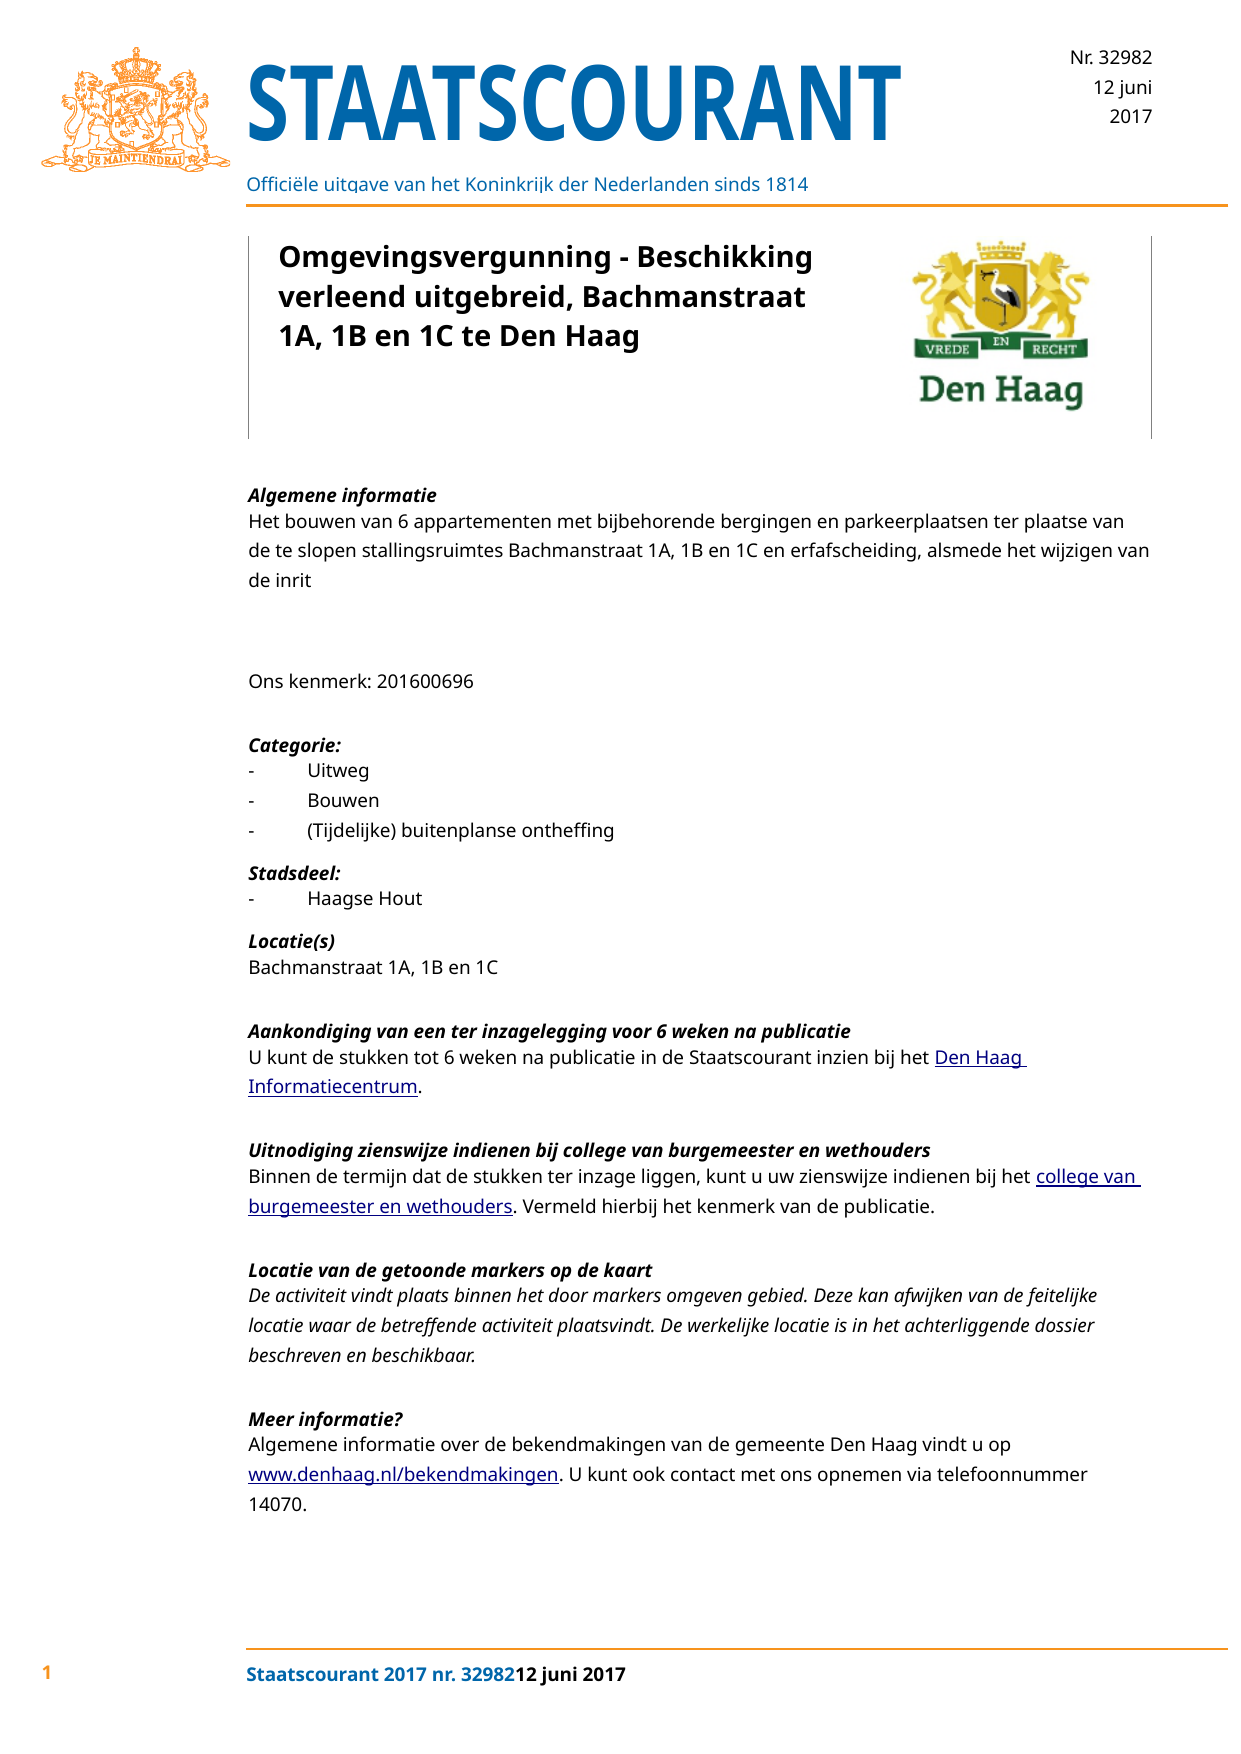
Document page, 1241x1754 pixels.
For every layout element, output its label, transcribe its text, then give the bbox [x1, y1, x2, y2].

text Algemene informatie [248, 482, 1152, 508]
text Binnen de termijn dat de stukken ter inzage liggen, kunt u uw zienswijze indienen bij het college van burgemeester en wethouders. Vermeld hierbij het kenmerk van de publicatie. [248, 1163, 1152, 1219]
list Haagse Hout [248, 886, 1152, 911]
text U kunt de stukken tot 6 weken na publicatie in de Staatscourant inzien bij het Den Haag Informatiecentrum. [248, 1044, 1152, 1099]
text Meer informatie? [248, 1406, 1152, 1432]
text Uitnodiging zienswijze indienen bij college van burgemeester en wethouders [248, 1138, 1152, 1163]
text Locatie(s) [248, 929, 1152, 954]
text Locatie van de getoonde markers op de kaart [248, 1257, 1152, 1283]
text Aankondiging van een ter inzagelegging voor 6 weken na publicatie [248, 1018, 1152, 1044]
list (Tijdelijke) buitenplanse ontheffing [248, 817, 1152, 842]
text Algemene informatie over de bekendmakingen van de gemeente Den Haag vindt u op www.denhaag.nl/bekendmakingen. U kunt ook contact met ons opnemen via telefoonnummer 14070. [248, 1432, 1152, 1516]
list Uitweg [248, 758, 1152, 783]
text Bachmanstraat 1A, 1B en 1C [248, 954, 1152, 980]
picture [899, 236, 1103, 414]
text Stadsdeel: [248, 860, 1152, 886]
table_header Omgevingsvergunning - Beschikking verleend uitgebreid, Bachmanstraat 1A, 1B en 1C te Den Haag [249, 236, 850, 439]
text Ons kenmerk: 201600696 [248, 668, 1152, 694]
text Het bouwen van 6 appartementen met bijbehorende bergingen en parkeerplaatsen ter plaatse van de te slopen stallingsruimtes Bachmanstraat 1A, 1B en 1C en erfafscheiding, alsmede het wijzigen van de inrit [248, 508, 1152, 593]
table_header [850, 414, 1151, 439]
text De activiteit vindt plaats binnen het door markers omgeven gebied. Deze kan afwijken van de feitelijke locatie waar de betreffende activiteit plaatsvindt. De werkelijke locatie is in het achterliggende dossier beschreven en beschikbaar. [248, 1283, 1152, 1368]
table_header [1103, 236, 1151, 413]
text Categorie: [248, 732, 1152, 758]
picture [41, 47, 231, 172]
list Bouwen [248, 787, 1152, 813]
table_header [850, 236, 899, 413]
